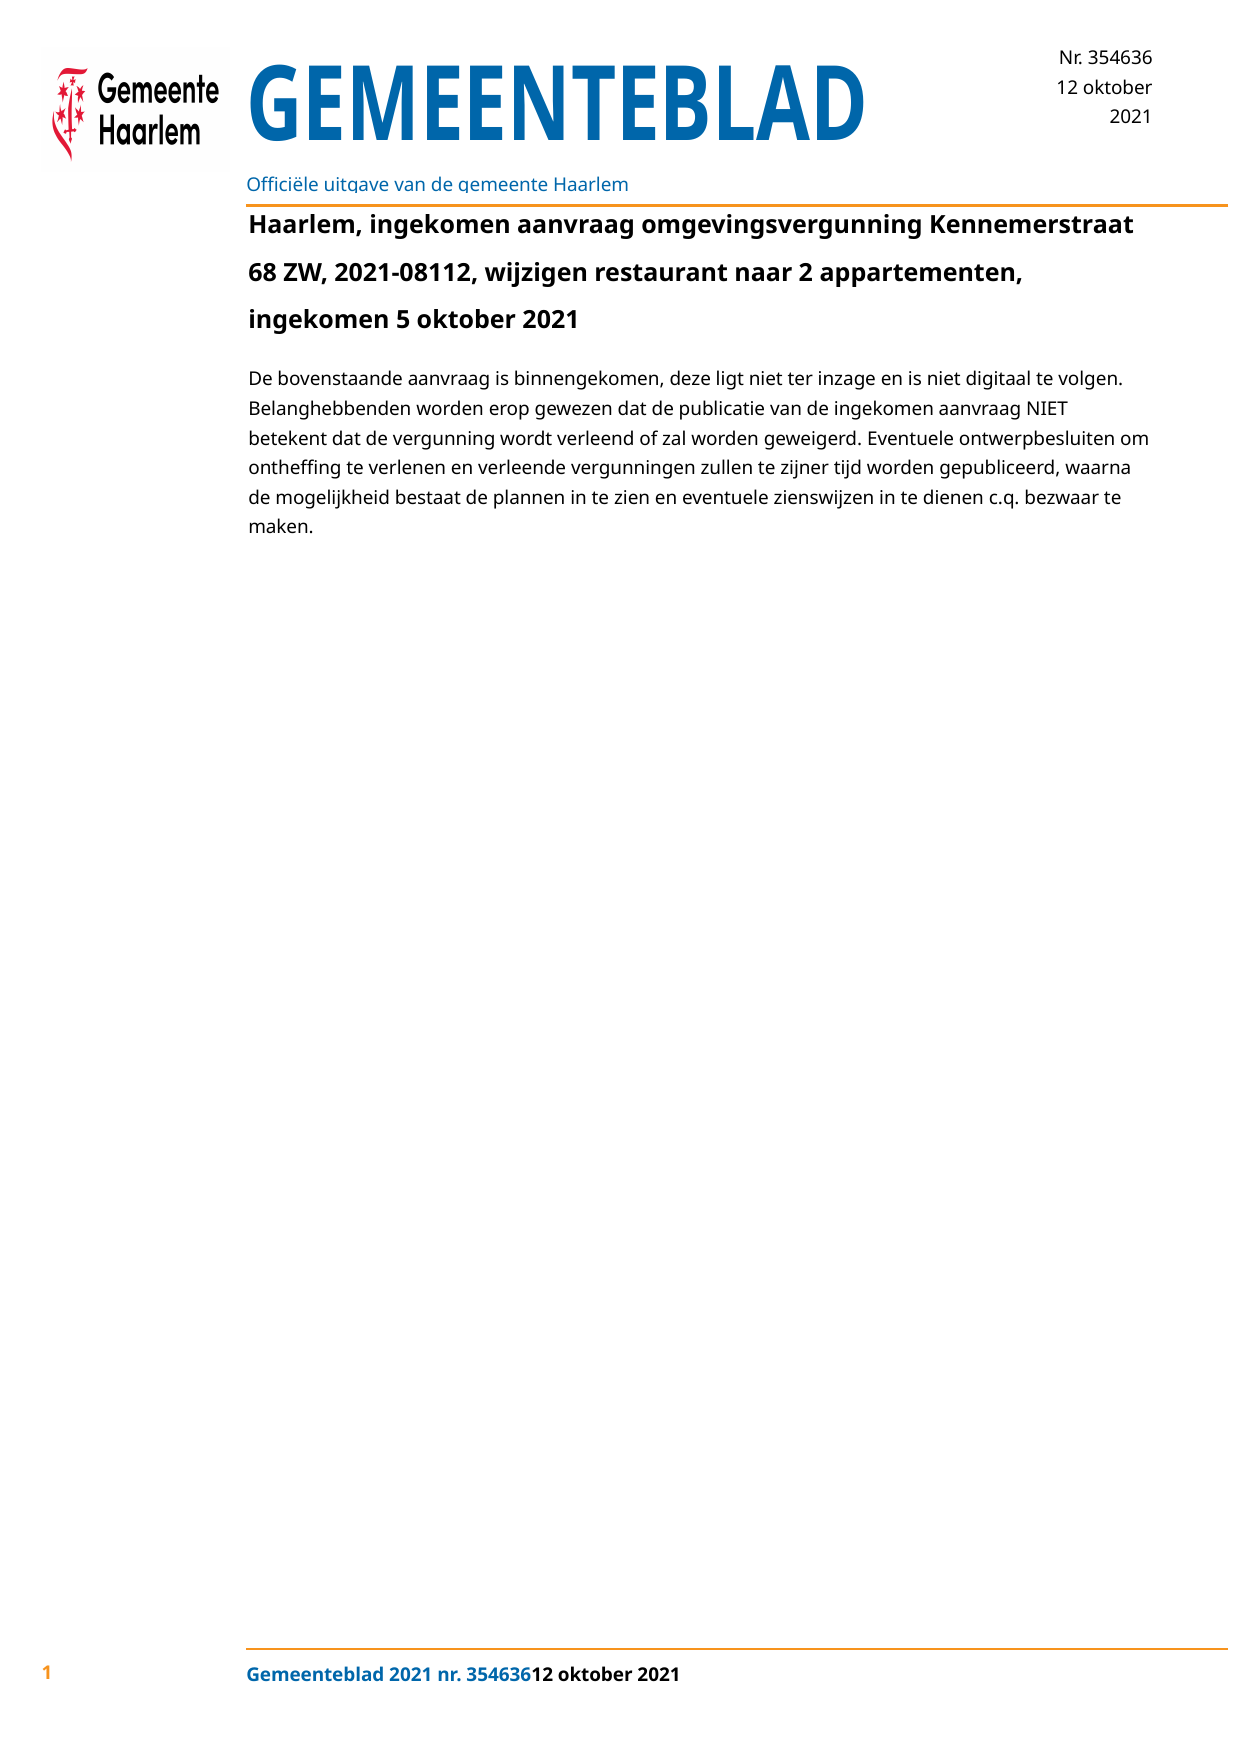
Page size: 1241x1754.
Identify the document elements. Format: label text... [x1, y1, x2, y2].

picture [41, 47, 231, 172]
text De bovenstaande aanvraag is binnengekomen, deze ligt niet ter inzage en is niet digitaal te volgen. Belanghebbenden worden erop gewezen dat de publicatie van de ingekomen aanvraag NIET betekent dat de vergunning wordt verleend of zal worden geweigerd. Eventuele ontwerpbesluiten om ontheffing te verlenen en verleende vergunningen zullen te zijner tijd worden gepubliceerd, waarna de mogelijkheid bestaat de plannen in te zien en eventuele zienswijzen in te dienen c.q. bezwaar te maken. [248, 366, 1152, 539]
text Haarlem, ingekomen aanvraag omgevingsvergunning Kennemerstraat 68 ZW, 2021-08112, wijzigen restaurant naar 2 appartementen, ingekomen 5 oktober 2021 [248, 207, 1152, 336]
